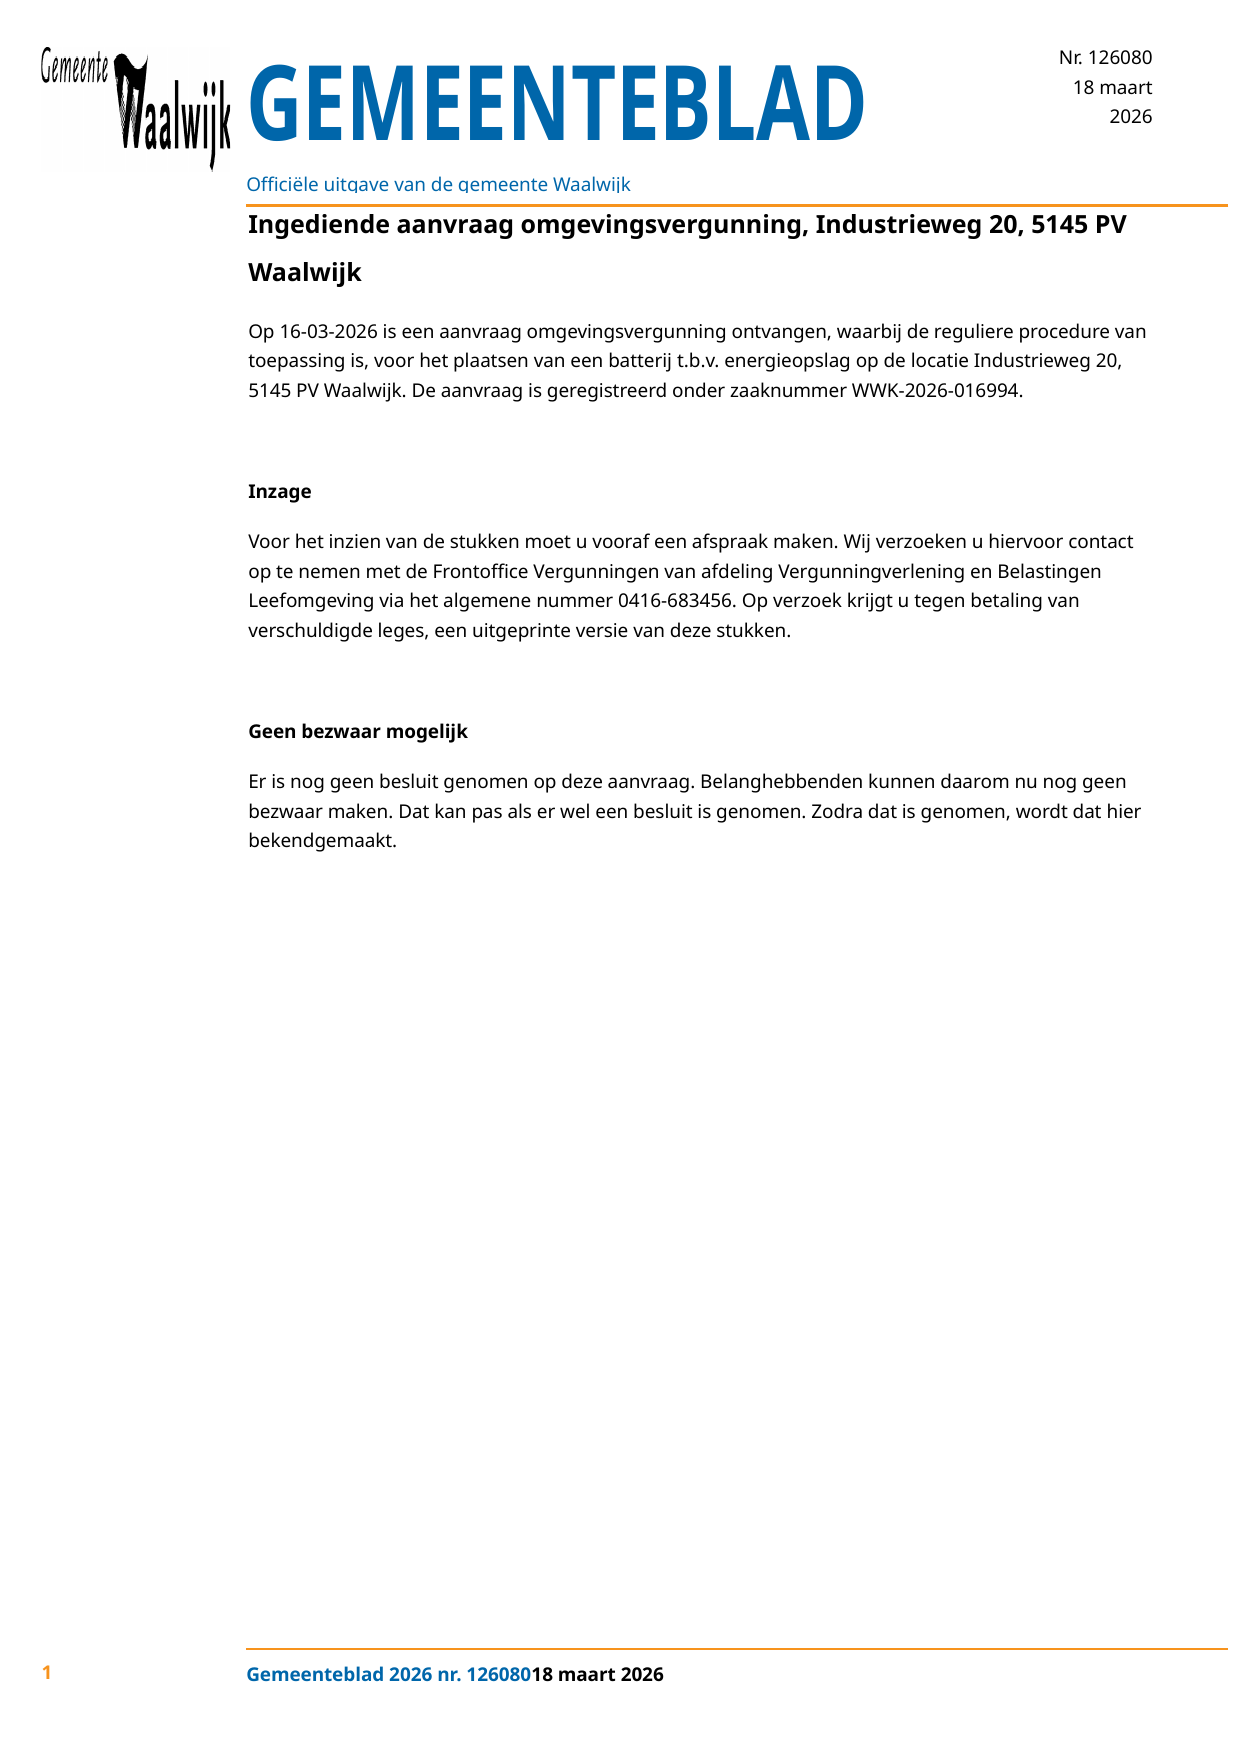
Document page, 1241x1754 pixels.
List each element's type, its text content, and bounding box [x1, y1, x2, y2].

text Inzage [248, 478, 1152, 504]
text Ingediende aanvraag omgevingsvergunning, Industrieweg 20, 5145 PV Waalwijk [248, 207, 1152, 288]
picture [41, 47, 231, 172]
text Er is nog geen besluit genomen op deze aanvraag. Belanghebbenden kunnen daarom nu nog geen bezwaar maken. Dat kan pas als er wel een besluit is genomen. Zodra dat is genomen, wordt dat hier bekendgemaakt. [248, 768, 1152, 853]
text Geen bezwaar mogelijk [248, 718, 1152, 744]
text Op 16-03-2026 is een aanvraag omgevingsvergunning ontvangen, waarbij de reguliere procedure van toepassing is, voor het plaatsen van een batterij t.b.v. energieopslag op de locatie Industrieweg 20, 5145 PV Waalwijk. De aanvraag is geregistreerd onder zaaknummer WWK-2026-016994. [248, 318, 1152, 403]
text Voor het inzien van de stukken moet u vooraf een afspraak maken. Wij verzoeken u hiervoor contact op te nemen met de Frontoffice Vergunningen van afdeling Vergunningverlening en Belastingen Leefomgeving via het algemene nummer 0416-683456. Op verzoek krijgt u tegen betaling van verschuldigde leges, een uitgeprinte versie van deze stukken. [248, 528, 1152, 643]
